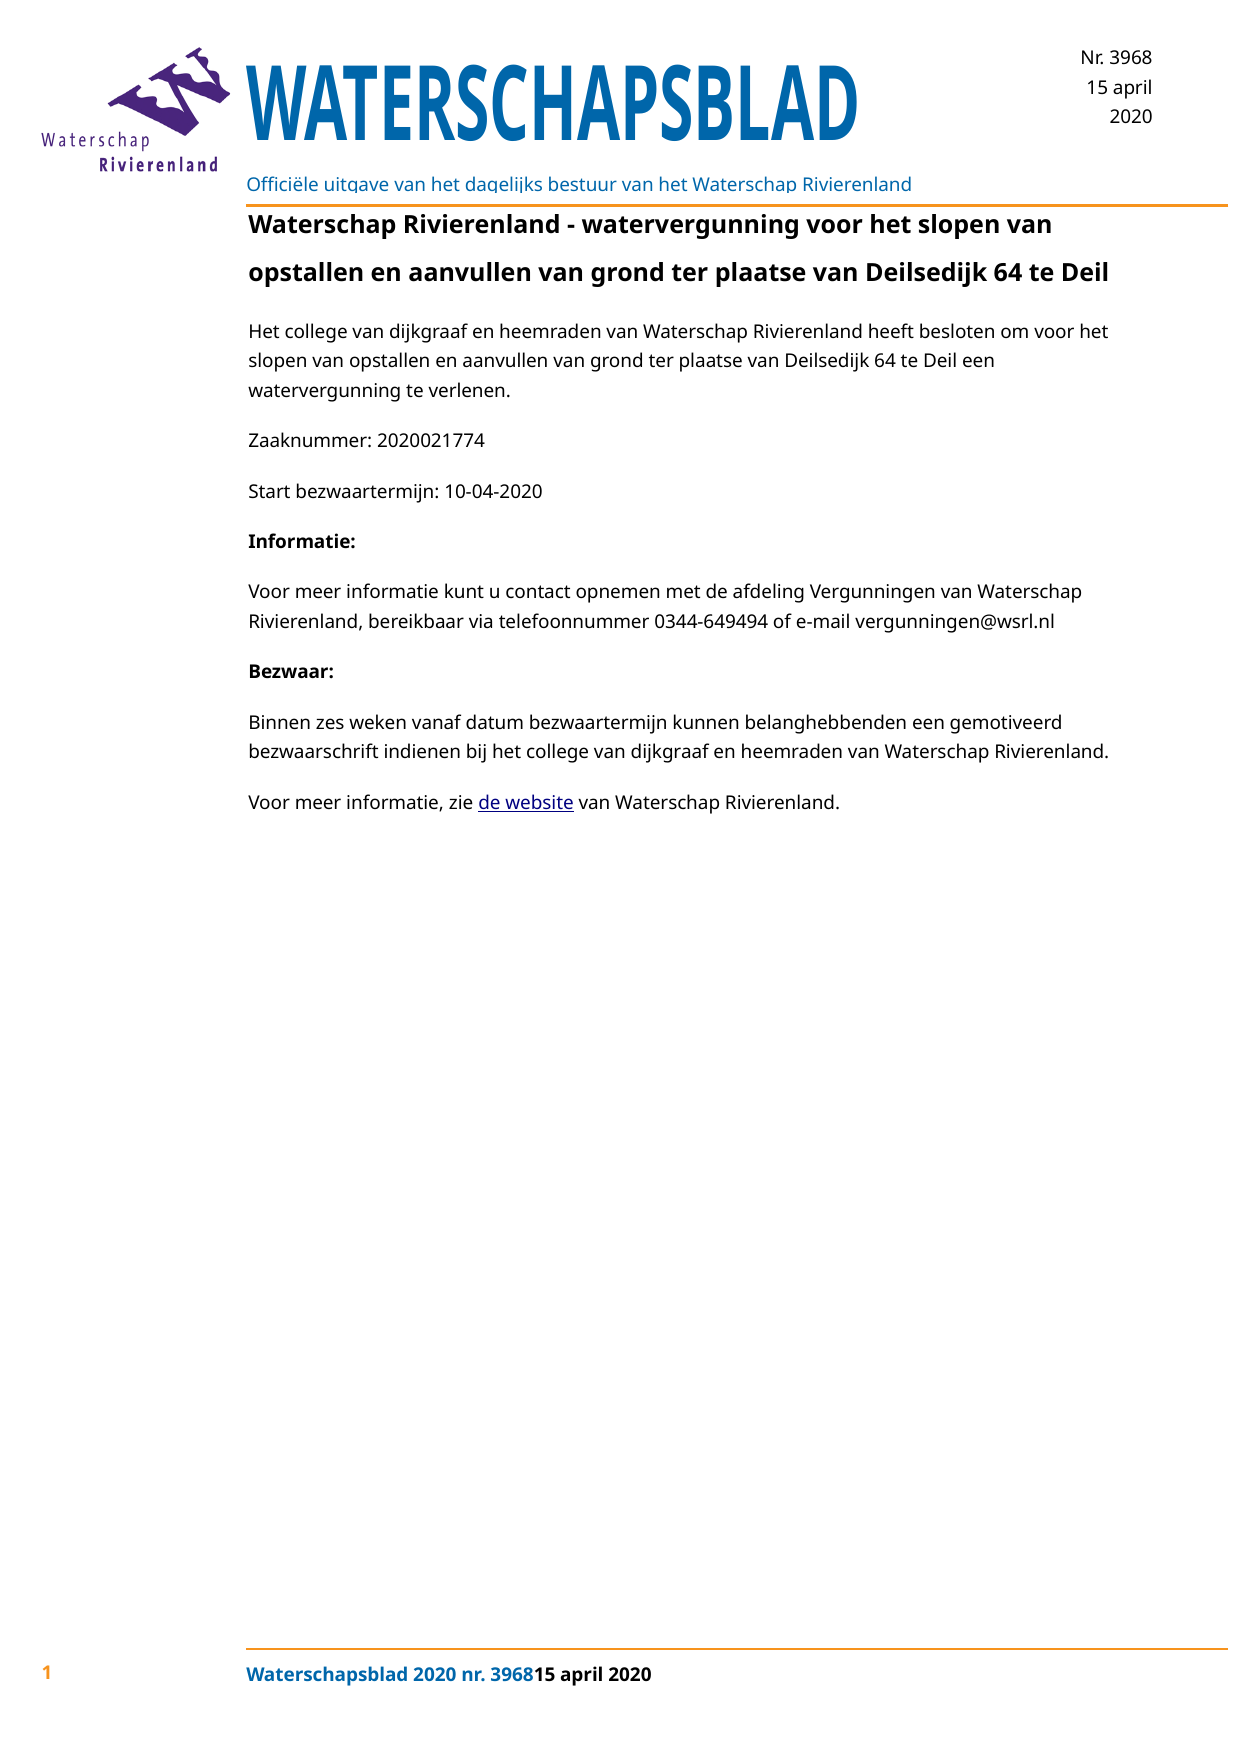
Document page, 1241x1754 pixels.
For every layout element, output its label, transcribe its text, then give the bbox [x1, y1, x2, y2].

text Voor meer informatie, zie de website van Waterschap Rivierenland. [248, 789, 1152, 815]
text Zaaknummer: 2020021774 [248, 427, 1152, 453]
text Binnen zes weken vanaf datum bezwaartermijn kunnen belanghebbenden een gemotiveerd bezwaarschrift indienen bij het college van dijkgraaf en heemraden van Waterschap Rivierenland. [248, 709, 1152, 764]
text Bezwaar: [248, 659, 1152, 684]
picture [41, 47, 231, 172]
text Start bezwaartermijn: 10-04-2020 [248, 478, 1152, 504]
text Het college van dijkgraaf en heemraden van Waterschap Rivierenland heeft besloten om voor het slopen van opstallen en aanvullen van grond ter plaatse van Deilsedijk 64 te Deil een watervergunning te verlenen. [248, 318, 1152, 403]
text Informatie: [248, 528, 1152, 554]
text Waterschap Rivierenland - watervergunning voor het slopen van opstallen en aanvullen van grond ter plaatse van Deilsedijk 64 te Deil [248, 207, 1152, 288]
text Voor meer informatie kunt u contact opnemen met de afdeling Vergunningen van Waterschap Rivierenland, bereikbaar via telefoonnummer 0344-649494 of e-mail vergunningen@wsrl.nl [248, 579, 1152, 634]
